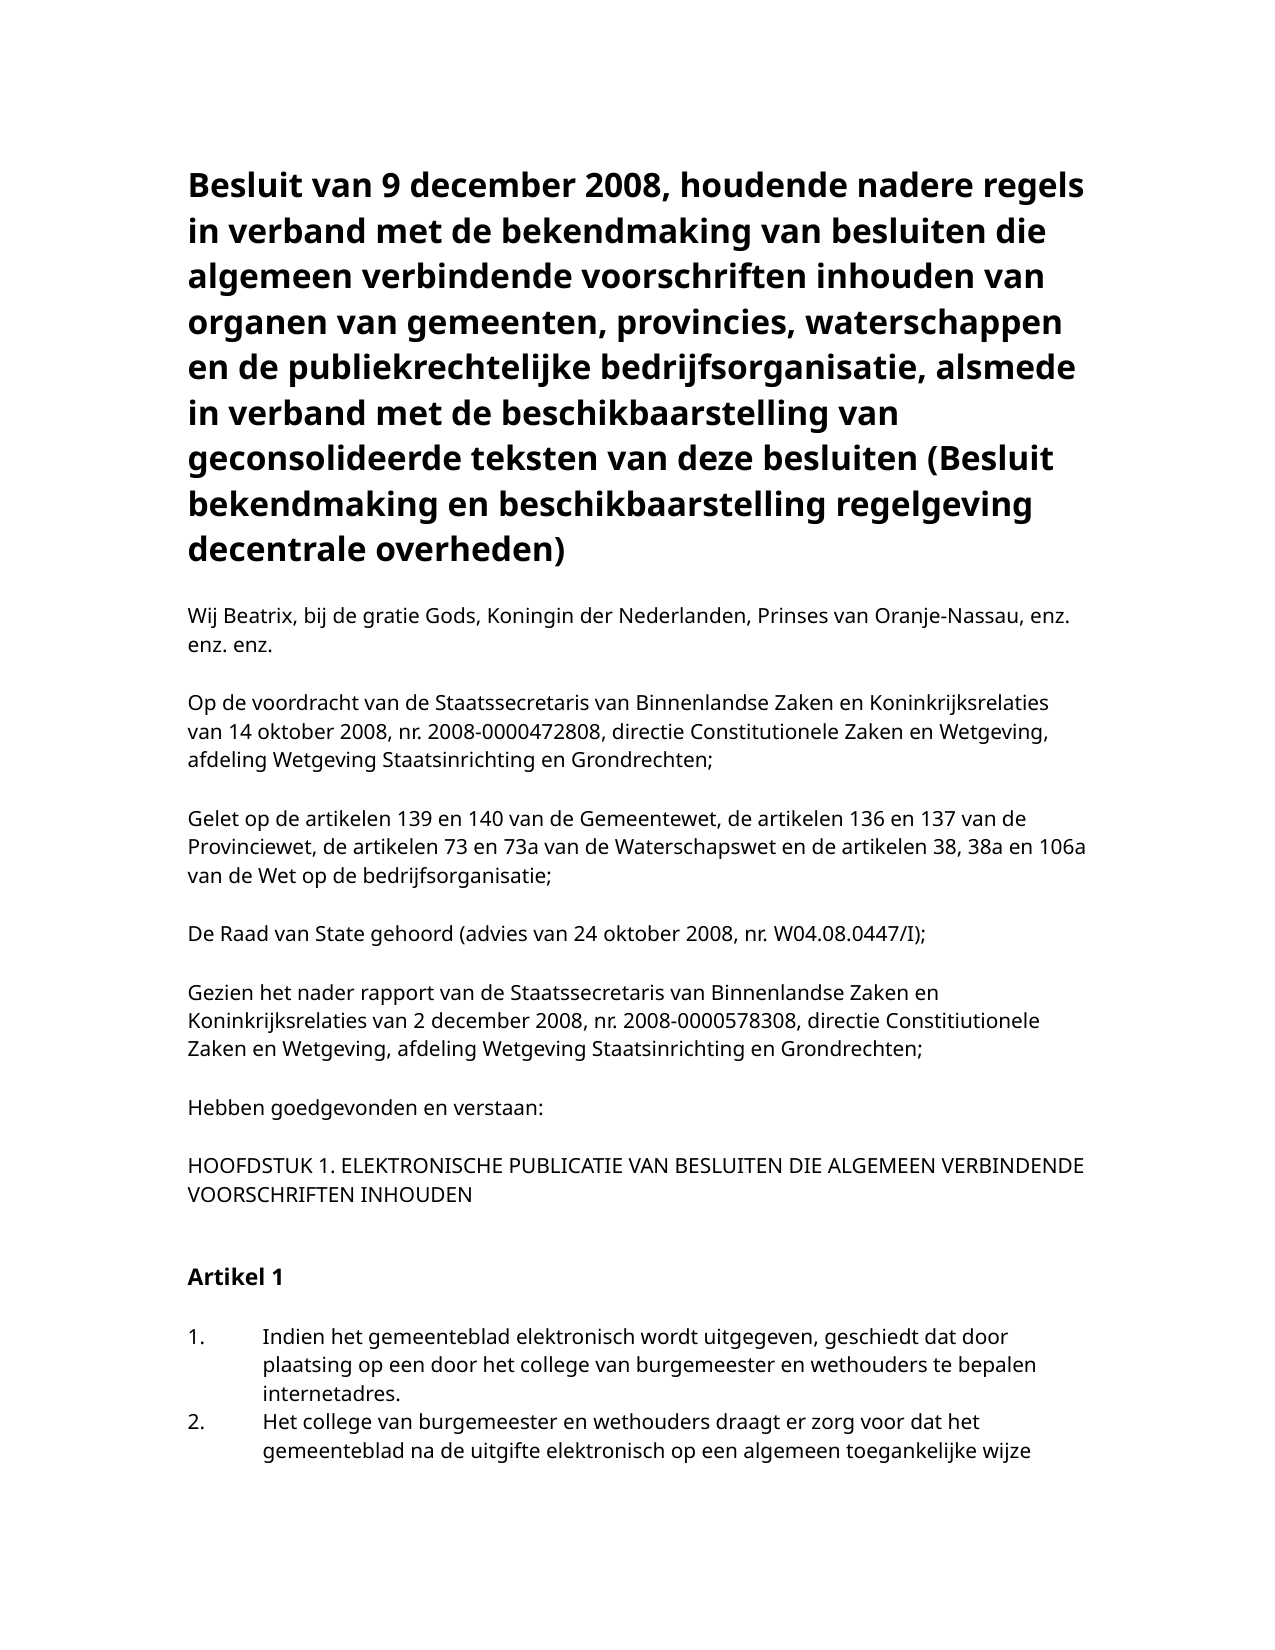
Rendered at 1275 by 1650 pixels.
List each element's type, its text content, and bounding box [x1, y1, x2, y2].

text Hebben goedgevonden en verstaan: [187, 1093, 1087, 1121]
text Op de voordracht van de Staatssecretaris van Binnenlandse Zaken en Koninkrijksrelaties van 14 oktober 2008, nr. 2008-0000472808, directie Constitutionele Zaken en Wetgeving, afdeling Wetgeving Staatsinrichting en Grondrechten; [187, 688, 1087, 774]
text Gelet op de artikelen 139 en 140 van de Gemeentewet, de artikelen 136 en 137 van de Provinciewet, de artikelen 73 en 73a van de Waterschapswet en de artikelen 38, 38a en 106a van de Wet op de bedrijfsorganisatie; [187, 804, 1087, 889]
list Indien het gemeenteblad elektronisch wordt uitgegeven, geschiedt dat door plaatsing op een door het college van burgemeester en wethouders te bepalen internetadres. [187, 1322, 1087, 1407]
list Het college van burgemeester en wethouders draagt er zorg voor dat het gemeenteblad na de uitgifte elektronisch op een algemeen toegankelijke wijze [187, 1407, 1087, 1464]
text Gezien het nader rapport van de Staatssecretaris van Binnenlandse Zaken en Koninkrijksrelaties van 2 december 2008, nr. 2008-0000578308, directie Constitiutionele Zaken en Wetgeving, afdeling Wetgeving Staatsinrichting en Grondrechten; [187, 978, 1087, 1063]
text HOOFDSTUK 1. ELEKTRONISCHE PUBLICATIE VAN BESLUITEN DIE ALGEMEEN VERBINDENDE VOORSCHRIFTEN INHOUDEN [187, 1151, 1087, 1208]
subtitle Besluit van 9 december 2008, houdende nadere regels in verband met de bekendmaking van besluiten die algemeen verbindende voorschriften inhouden van organen van gemeenten, provincies, waterschappen en de publiekrechtelijke bedrijfsorganisatie, alsmede in verband met de beschikbaarstelling van geconsolideerde teksten van deze besluiten (Besluit bekendmaking en beschikbaarstelling regelgeving decentrale overheden) [187, 162, 1087, 572]
text De Raad van State gehoord (advies van 24 oktober 2008, nr. W04.08.0447/I); [187, 919, 1087, 948]
subtitle Artikel 1 [187, 1261, 1087, 1292]
text Wij Beatrix, bij de gratie Gods, Koningin der Nederlanden, Prinses van Oranje-Nassau, enz. enz. enz. [187, 602, 1087, 658]
